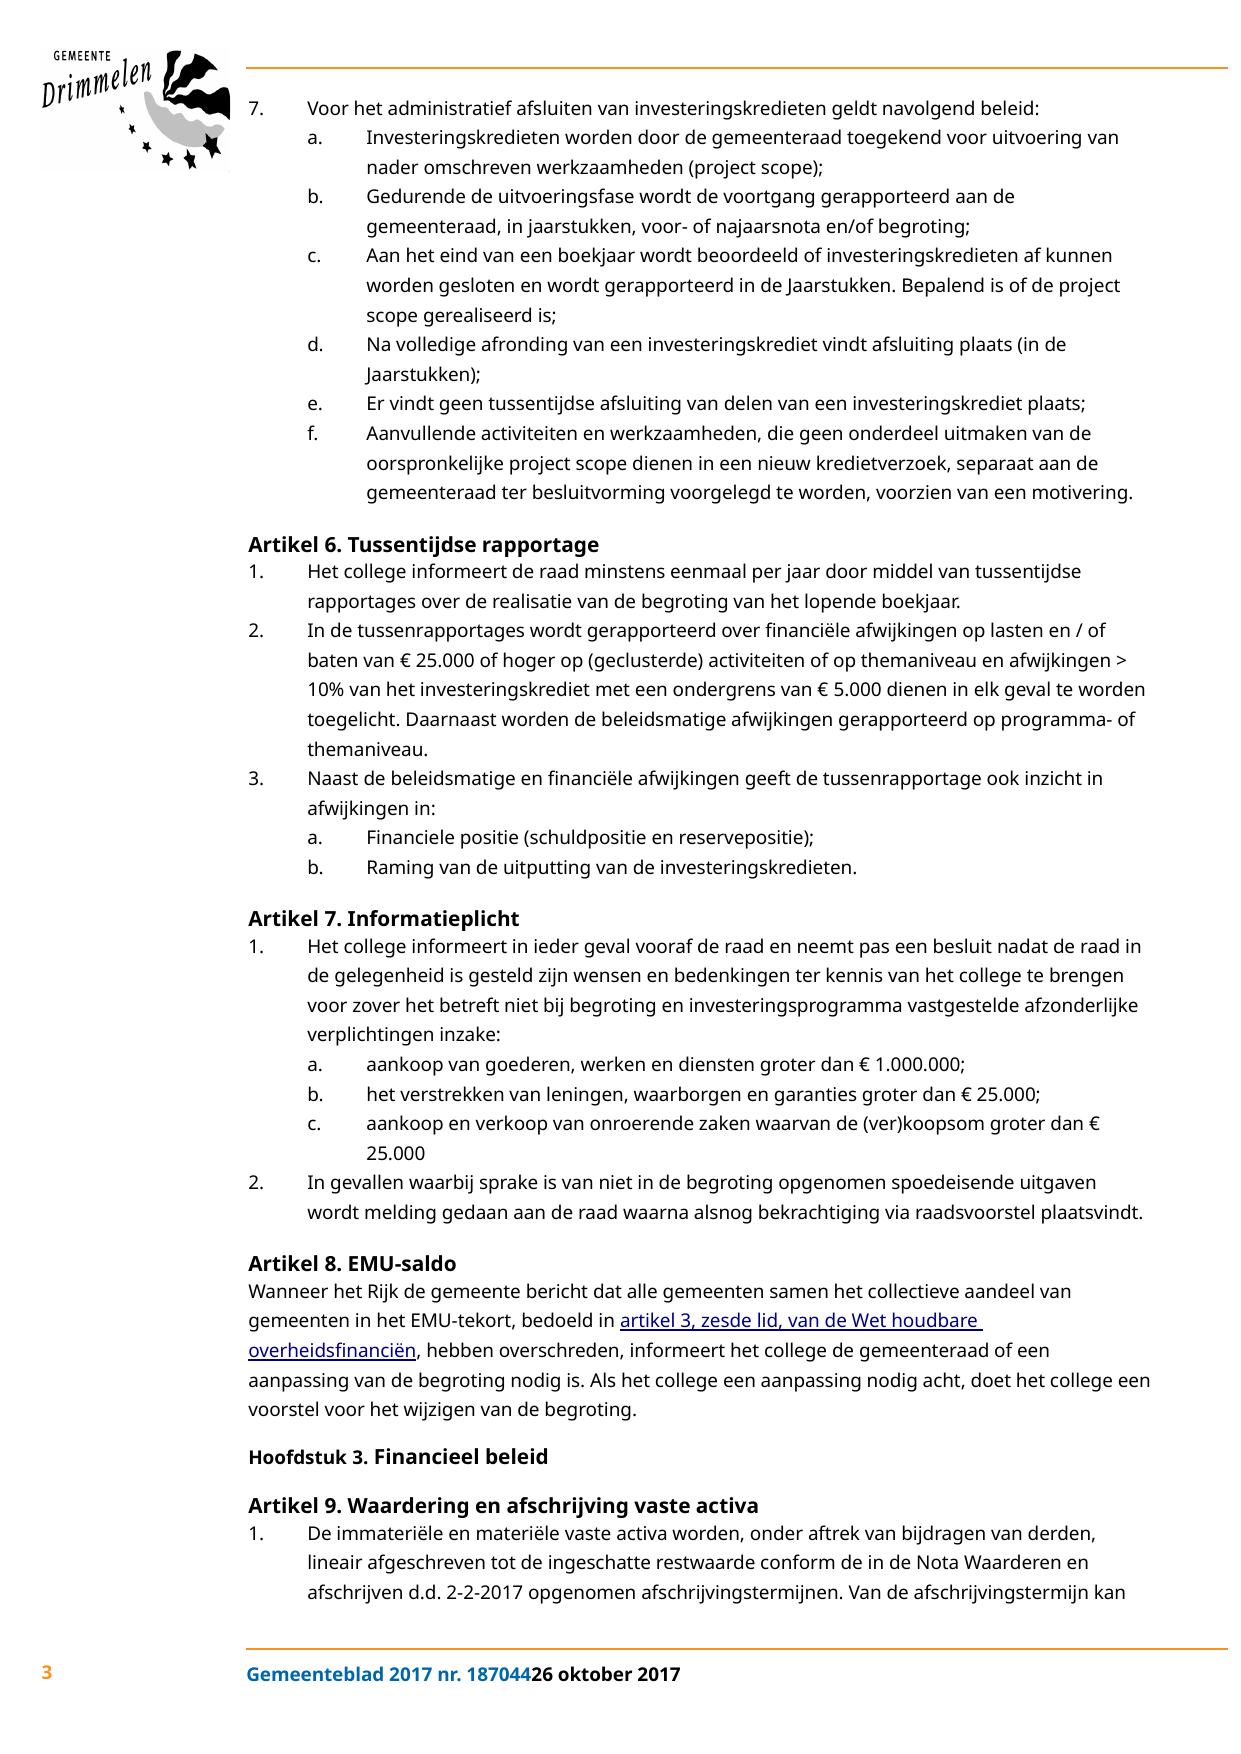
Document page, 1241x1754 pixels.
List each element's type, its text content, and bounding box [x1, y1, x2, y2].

list Raming van de uitputting van de investeringskredieten. [307, 854, 1152, 880]
list Naast de beleidsmatige en financiële afwijkingen geeft de tussenrapportage ook inzicht in afwijkingen in: [248, 765, 1152, 821]
list Na volledige afronding van een investeringskrediet vindt afsluiting plaats (in de Jaarstukken); [307, 331, 1152, 387]
list aankoop en verkoop van onroerende zaken waarvan de (ver)koopsom groter dan € 25.000 [307, 1110, 1152, 1166]
list aankoop van goederen, werken en diensten groter dan € 1.000.000; [307, 1051, 1152, 1077]
picture [41, 47, 231, 172]
list Het college informeert de raad minstens eenmaal per jaar door middel van tussentijdse rapportages over de realisatie van de begroting van het lopende boekjaar. [248, 558, 1152, 613]
list Financiele positie (schuldpositie en reservepositie); [307, 824, 1152, 850]
list het verstrekken van leningen, waarborgen en garanties groter dan € 25.000; [307, 1081, 1152, 1107]
list Aanvullende activiteiten en werkzaamheden, die geen onderdeel uitmaken van de oorspronkelijke project scope dienen in een nieuw kredietverzoek, separaat aan de gemeenteraad ter besluitvorming voorgelegd te worden, voorzien van een motivering. [307, 420, 1152, 505]
list Aan het eind van een boekjaar wordt beoordeeld of investeringskredieten af kunnen worden gesloten en wordt gerapporteerd in de Jaarstukken. Bepalend is of de project scope gerealiseerd is; [307, 243, 1152, 328]
text Artikel 8. EMU-saldo [248, 1249, 1152, 1278]
list Het college informeert in ieder geval vooraf de raad en neemt pas een besluit nadat de raad in de gelegenheid is gesteld zijn wensen en bedenkingen ter kennis van het college te brengen voor zover het betreft niet bij begroting en investeringsprogramma vastgestelde afzonderlijke verplichtingen inzake: [248, 933, 1152, 1047]
text Artikel 9. Waardering en afschrijving vaste activa [248, 1491, 1152, 1520]
list Investeringskredieten worden door de gemeenteraad toegekend voor uitvoering van nader omschreven werkzaamheden (project scope); [307, 124, 1152, 180]
list Gedurende de uitvoeringsfase wordt de voortgang gerapporteerd aan de gemeenteraad, in jaarstukken, voor- of najaarsnota en/of begroting; [307, 183, 1152, 239]
list Er vindt geen tussentijdse afsluiting van delen van een investeringskrediet plaats; [307, 391, 1152, 416]
list In gevallen waarbij sprake is van niet in de begroting opgenomen spoedeisende uitgaven wordt melding gedaan aan de raad waarna alsnog bekrachtiging via raadsvoorstel plaatsvindt. [248, 1169, 1152, 1225]
list De immateriële en materiële vaste activa worden, onder aftrek van bijdragen van derden, lineair afgeschreven tot de ingeschatte restwaarde conform de in de Nota Waarderen en afschrijven d.d. 2-2-2017 opgenomen afschrijvingstermijnen. Van de afschrijvingstermijn kan [248, 1520, 1152, 1604]
text Artikel 7. Informatieplicht [248, 904, 1152, 933]
text Artikel 6. Tussentijdse rapportage [248, 530, 1152, 558]
text Wanneer het Rijk de gemeente bericht dat alle gemeenten samen het collectieve aandeel van gemeenten in het EMU-tekort, bedoeld in artikel 3, zesde lid, van de Wet houdbare overheidsfinanciën, hebben overschreden, informeert het college de gemeenteraad of een aanpassing van de begroting nodig is. Als het college een aanpassing nodig acht, doet het college een voorstel voor het wijzigen van de begroting. [248, 1278, 1152, 1422]
list Voor het administratief afsluiten van investeringskredieten geldt navolgend beleid: [248, 95, 1152, 121]
list In de tussenrapportages wordt gerapporteerd over financiële afwijkingen op lasten en / of baten van € 25.000 of hoger op (geclusterde) activiteiten of op themaniveau en afwijkingen > 10% van het investeringskrediet met een ondergrens van € 5.000 dienen in elk geval te worden toegelicht. Daarnaast worden de beleidsmatige afwijkingen gerapporteerd op programma- of themaniveau. [248, 617, 1152, 761]
text Hoofdstuk 3. Financieel beleid [248, 1442, 1152, 1470]
